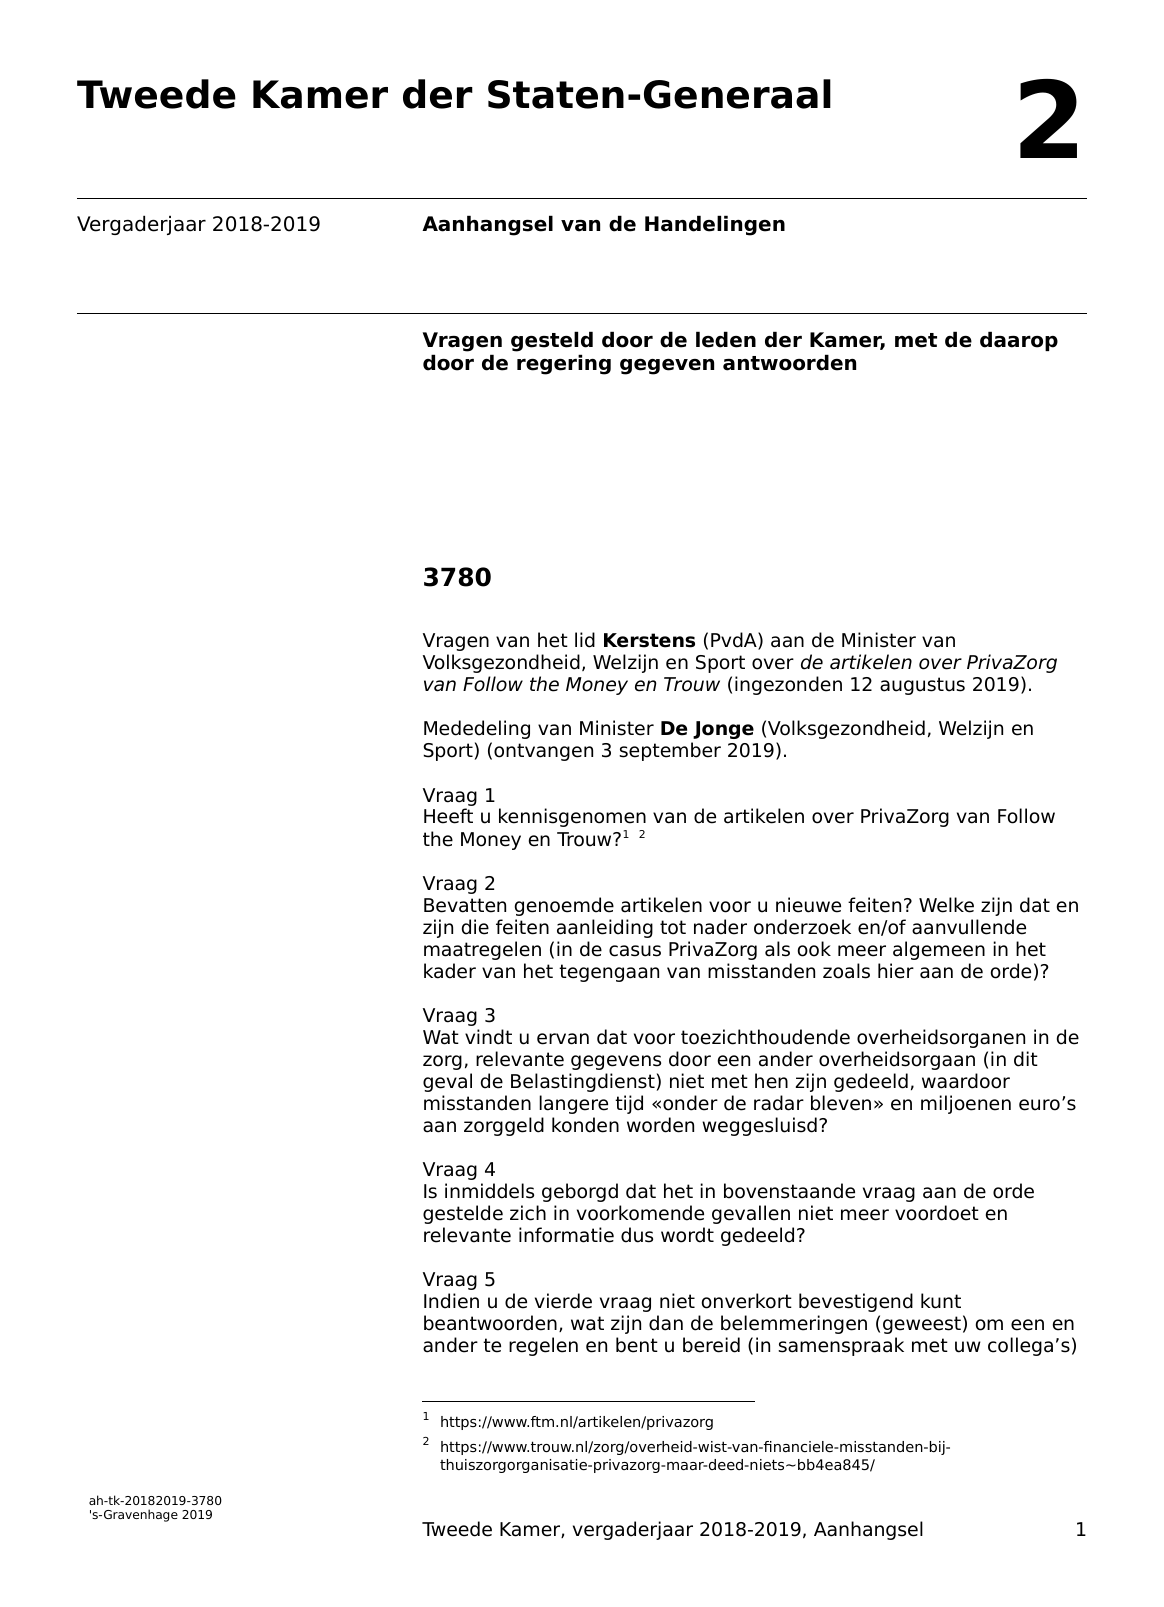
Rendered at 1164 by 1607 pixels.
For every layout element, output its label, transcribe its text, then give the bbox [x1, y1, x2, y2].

text Is inmiddels geborgd dat het in bovenstaande vraag aan de orde gestelde zich in voorkomende gevallen niet meer voordoet en relevante informatie dus wordt gedeeld? [422, 1181, 1087, 1247]
text Vraag 3 [422, 1005, 1087, 1027]
text Wat vindt u ervan dat voor toezichthoudende overheidsorganen in de zorg, relevante gegevens door een ander overheidsorgaan (in dit geval de Belastingdienst) niet met hen zijn gedeeld, waardoor misstanden langere tijd «onder de radar bleven» en miljoenen euro’s aan zorggeld konden worden weggesluisd? [422, 1027, 1087, 1137]
text https://www.trouw.nl/zorg/overheid-wist-van-financiele-misstanden-bij-thuiszorgorganisatie-privazorg-maar-deed-niets~bb4ea845/ [422, 1435, 1087, 1474]
text https://www.ftm.nl/artikelen/privazorg [422, 1410, 1087, 1432]
table_cell Vergaderjaar 2018-2019 [77, 199, 422, 313]
table_cell Vragen gesteld door de leden der Kamer, met de daarop door de regering gegeven antwoorden [422, 314, 1087, 375]
text Mededeling van Minister De Jonge (Volksgezondheid, Welzijn en Sport) (ontvangen 3 september 2019). [422, 718, 1087, 762]
text 's-Gravenhage 2019 [88, 1508, 323, 1522]
text Bevatten genoemde artikelen voor u nieuwe feiten? Welke zijn dat en zijn die feiten aanleiding tot nader onderzoek en/of aanvullende maatregelen (in de casus PrivaZorg als ook meer algemeen in het kader van het tegengaan van misstanden zoals hier aan de orde)? [422, 894, 1087, 982]
text ah-tk-20182019-3780 [88, 1494, 323, 1508]
table_cell [77, 314, 422, 375]
text Vraag 5 [422, 1269, 1087, 1291]
table_header Tweede Kamer der Staten-Generaal [77, 59, 886, 198]
text Vraag 2 [422, 873, 1087, 894]
table_header 2 [886, 59, 1087, 198]
text Heeft u kennisgenomen van de artikelen over PrivaZorg van Follow the Money en Trouw? [422, 806, 1087, 850]
text Indien u de vierde vraag niet onverkort bevestigend kunt beantwoorden, wat zijn dan de belemmeringen (geweest) om een en ander te regelen en bent u bereid (in samenspraak met uw collega’s) [422, 1291, 1087, 1357]
text Vragen van het lid Kerstens (PvdA) aan de Minister van Volksgezondheid, Welzijn en Sport over de artikelen over PrivaZorg van Follow the Money en Trouw (ingezonden 12 augustus 2019). [422, 630, 1087, 696]
table_cell Aanhangsel van de Handelingen [422, 199, 1087, 313]
text Vraag 4 [422, 1159, 1087, 1181]
text 3780 [422, 563, 1087, 592]
text Vraag 1 [422, 784, 1087, 806]
